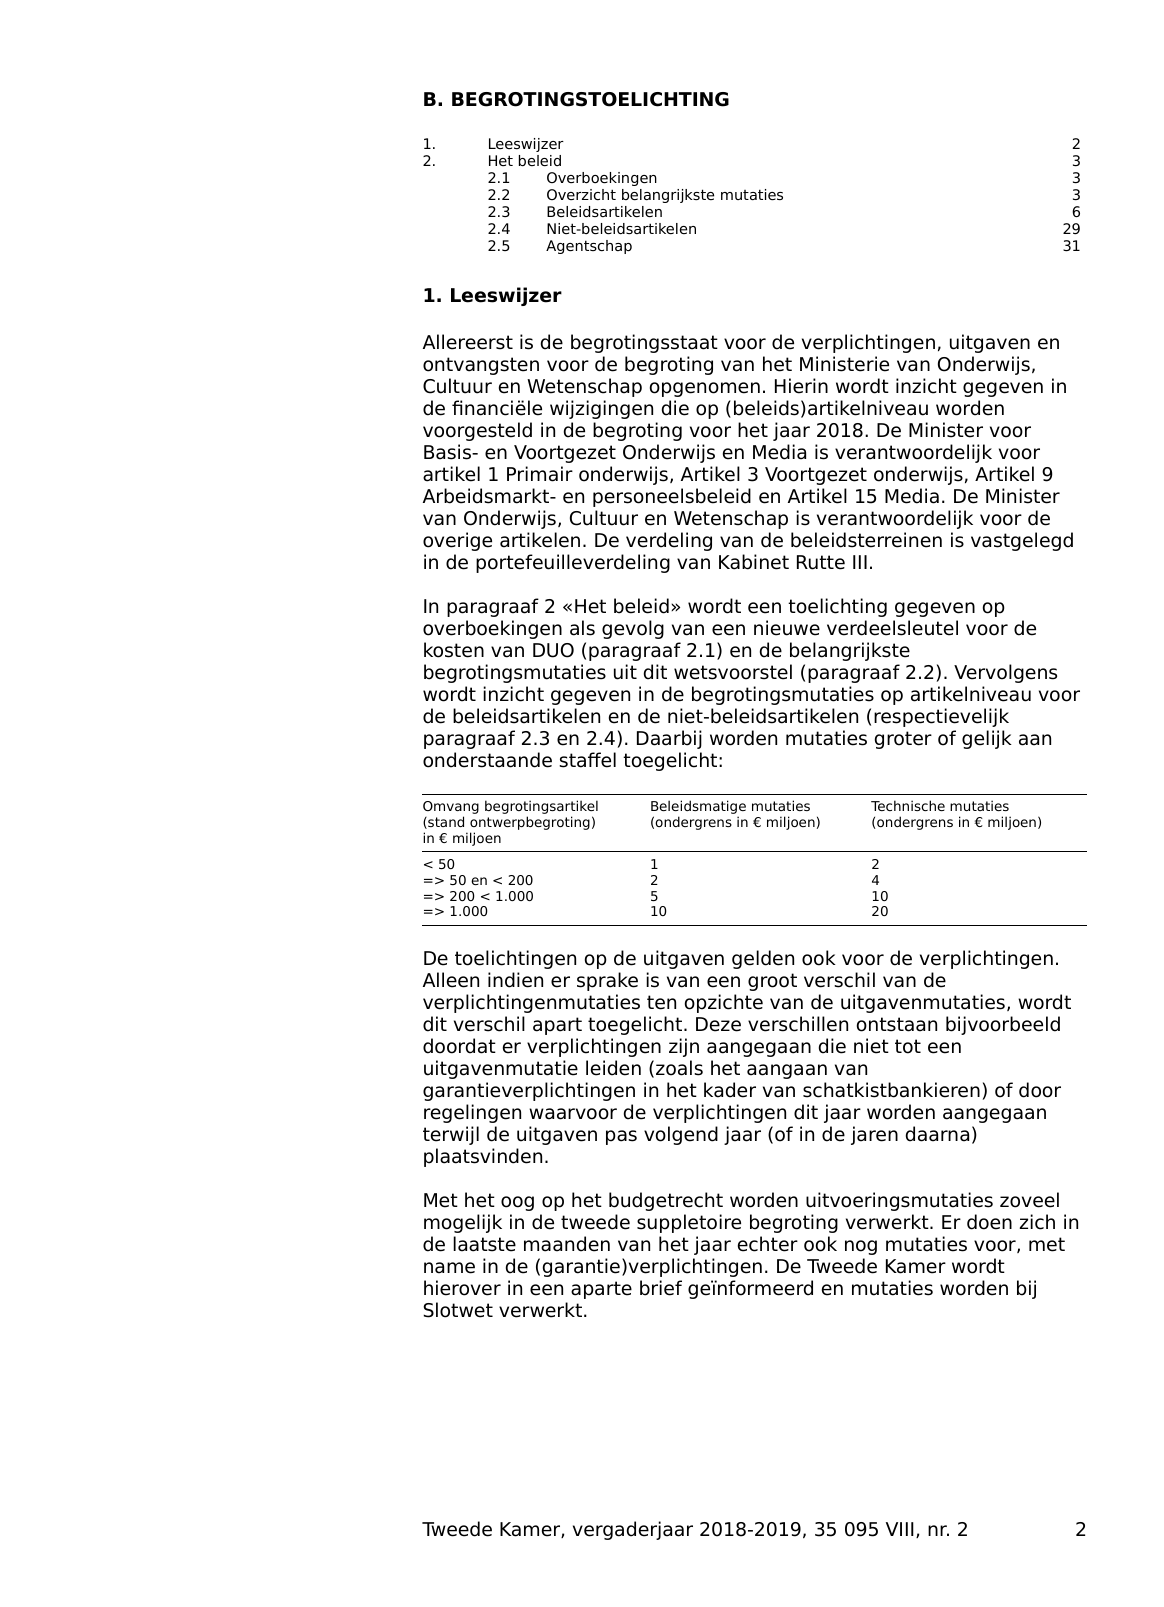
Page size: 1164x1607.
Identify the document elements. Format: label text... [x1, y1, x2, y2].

table_cell 2.3 [481, 204, 540, 221]
table_cell 31 [1013, 238, 1087, 255]
table_cell 20 [865, 904, 1087, 924]
text In paragraaf 2 «Het beleid» wordt een toelichting gegeven op overboekingen als gevolg van een nieuwe verdeelsleutel voor de kosten van DUO (paragraaf 2.1) en de belangrijkste begrotingsmutaties uit dit wetsvoorstel (paragraaf 2.2). Vervolgens wordt inzicht gegeven in de begrotingsmutaties op artikelniveau voor de beleidsartikelen en de niet-beleidsartikelen (respectievelijk paragraaf 2.3 en 2.4). Daarbij worden mutaties groter of gelijk aan onderstaande staffel toegelicht: [422, 596, 1087, 772]
table_cell 6 [1013, 204, 1087, 221]
table_cell 5 [644, 888, 865, 904]
table_cell Het beleid [481, 153, 1013, 170]
table_header Omvang begrotingsartikel (stand ontwerpbegroting) in € miljoen [422, 795, 644, 851]
table_cell 4 [865, 873, 1087, 888]
table_cell 10 [644, 904, 865, 924]
table_cell => 1.000 [422, 904, 644, 924]
subtitle B. BEGROTINGSTOELICHTING [422, 89, 1087, 111]
table_cell [422, 204, 481, 221]
table_header 1. [422, 136, 481, 153]
text Met het oog op het budgetrecht worden uitvoeringsmutaties zoveel mogelijk in de tweede suppletoire begroting verwerkt. Er doen zich in de laatste maanden van het jaar echter ook nog mutaties voor, met name in de (garantie)verplichtingen. De Tweede Kamer wordt hierover in een aparte brief geïnformeerd en mutaties worden bij Slotwet verwerkt. [422, 1190, 1087, 1322]
table_cell [422, 238, 481, 255]
table_cell => 200 < 1.000 [422, 888, 644, 904]
text De toelichtingen op de uitgaven gelden ook voor de verplichtingen. Alleen indien er sprake is van een groot verschil van de verplichtingenmutaties ten opzichte van de uitgavenmutaties, wordt dit verschil apart toegelicht. Deze verschillen ontstaan bijvoorbeeld doordat er verplichtingen zijn aangegaan die niet tot een uitgavenmutatie leiden (zoals het aangaan van garantieverplichtingen in het kader van schatkistbankieren) of door regelingen waarvoor de verplichtingen dit jaar worden aangegaan terwijl de uitgaven pas volgend jaar (of in de jaren daarna) plaatsvinden. [422, 948, 1087, 1167]
table_cell 10 [865, 888, 1087, 904]
table_cell 2 [865, 852, 1087, 873]
table_header Beleidsmatige mutaties (ondergrens in € miljoen) [644, 795, 865, 851]
table_cell Agentschap [540, 238, 1013, 255]
table_cell 2.4 [481, 221, 540, 238]
text Allereerst is de begrotingsstaat voor de verplichtingen, uitgaven en ontvangsten voor de begroting van het Ministerie van Onderwijs, Cultuur en Wetenschap opgenomen. Hierin wordt inzicht gegeven in de financiële wijzigingen die op (beleids)artikelniveau worden voorgesteld in de begroting voor het jaar 2018. De Minister voor Basis- en Voortgezet Onderwijs en Media is verantwoordelijk voor artikel 1 Primair onderwijs, Artikel 3 Voortgezet onderwijs, Artikel 9 Arbeidsmarkt- en personeelsbeleid en Artikel 15 Media. De Minister van Onderwijs, Cultuur en Wetenschap is verantwoordelijk voor de overige artikelen. De verdeling van de beleidsterreinen is vastgelegd in de portefeuilleverdeling van Kabinet Rutte III. [422, 332, 1087, 574]
table_cell => 50 en < 200 [422, 873, 644, 888]
table_cell 3 [1013, 170, 1087, 187]
table_cell 2.5 [481, 238, 540, 255]
table_header 2 [1013, 136, 1087, 153]
table_cell Overboekingen [540, 170, 1013, 187]
table_cell 3 [1013, 187, 1087, 204]
table_cell 3 [1013, 153, 1087, 170]
table_cell 2.1 [481, 170, 540, 187]
table_cell [422, 170, 481, 187]
table_cell 29 [1013, 221, 1087, 238]
table_cell 2. [422, 153, 481, 170]
table_header Technische mutaties (ondergrens in € miljoen) [865, 795, 1087, 851]
table_cell 2 [644, 873, 865, 888]
table_cell Overzicht belangrijkste mutaties [540, 187, 1013, 204]
table_cell [422, 187, 481, 204]
table_cell Beleidsartikelen [540, 204, 1013, 221]
table_cell 2.2 [481, 187, 540, 204]
table_cell [422, 221, 481, 238]
subtitle 1. Leeswijzer [422, 285, 1087, 307]
table_cell Niet-beleidsartikelen [540, 221, 1013, 238]
table_cell 1 [644, 852, 865, 873]
table_cell < 50 [422, 852, 644, 873]
table_header Leeswijzer [481, 136, 1013, 153]
